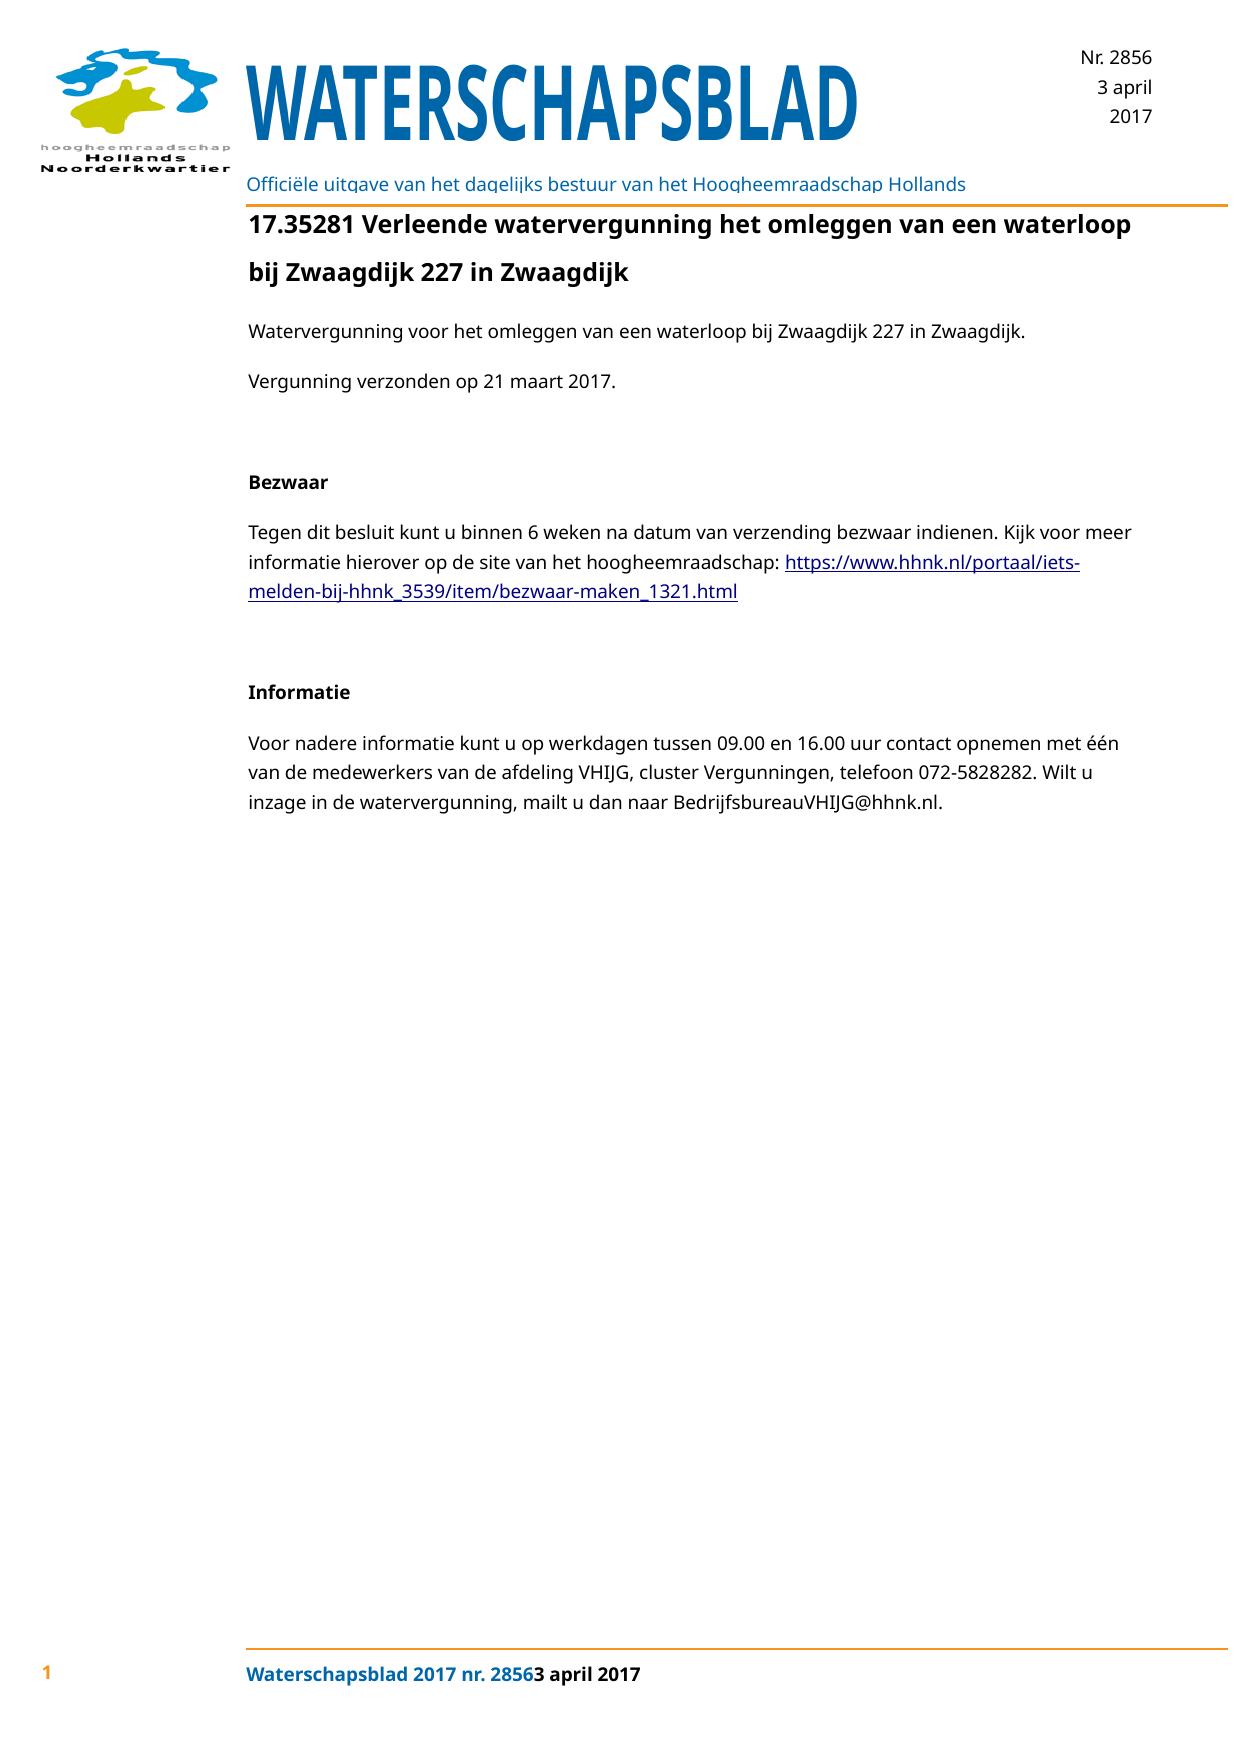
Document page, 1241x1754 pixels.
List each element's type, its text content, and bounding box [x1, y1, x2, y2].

text Informatie [248, 679, 1152, 705]
text 17.35281 Verleende watervergunning het omleggen van een waterloop bij Zwaagdijk 227 in Zwaagdijk [248, 207, 1152, 288]
text Vergunning verzonden op 21 maart 2017. [248, 368, 1152, 394]
text Voor nadere informatie kunt u op werkdagen tussen 09.00 en 16.00 uur contact opnemen met één van de medewerkers van de afdeling VHIJG, cluster Vergunningen, telefoon 072-5828282. Wilt u inzage in de watervergunning, mailt u dan naar BedrijfsbureauVHIJG@hhnk.nl. [248, 730, 1152, 815]
text Bezwaar [248, 469, 1152, 495]
text Watervergunning voor het omleggen van een waterloop bij Zwaagdijk 227 in Zwaagdijk. [248, 318, 1152, 344]
text Tegen dit besluit kunt u binnen 6 weken na datum van verzending bezwaar indienen. Kijk voor meer informatie hierover op de site van het hoogheemraadschap: https://www.hhnk.nl/portaal/iets-melden-bij-hhnk_3539/item/bezwaar-maken_1321.html [248, 519, 1152, 604]
picture [41, 47, 231, 172]
